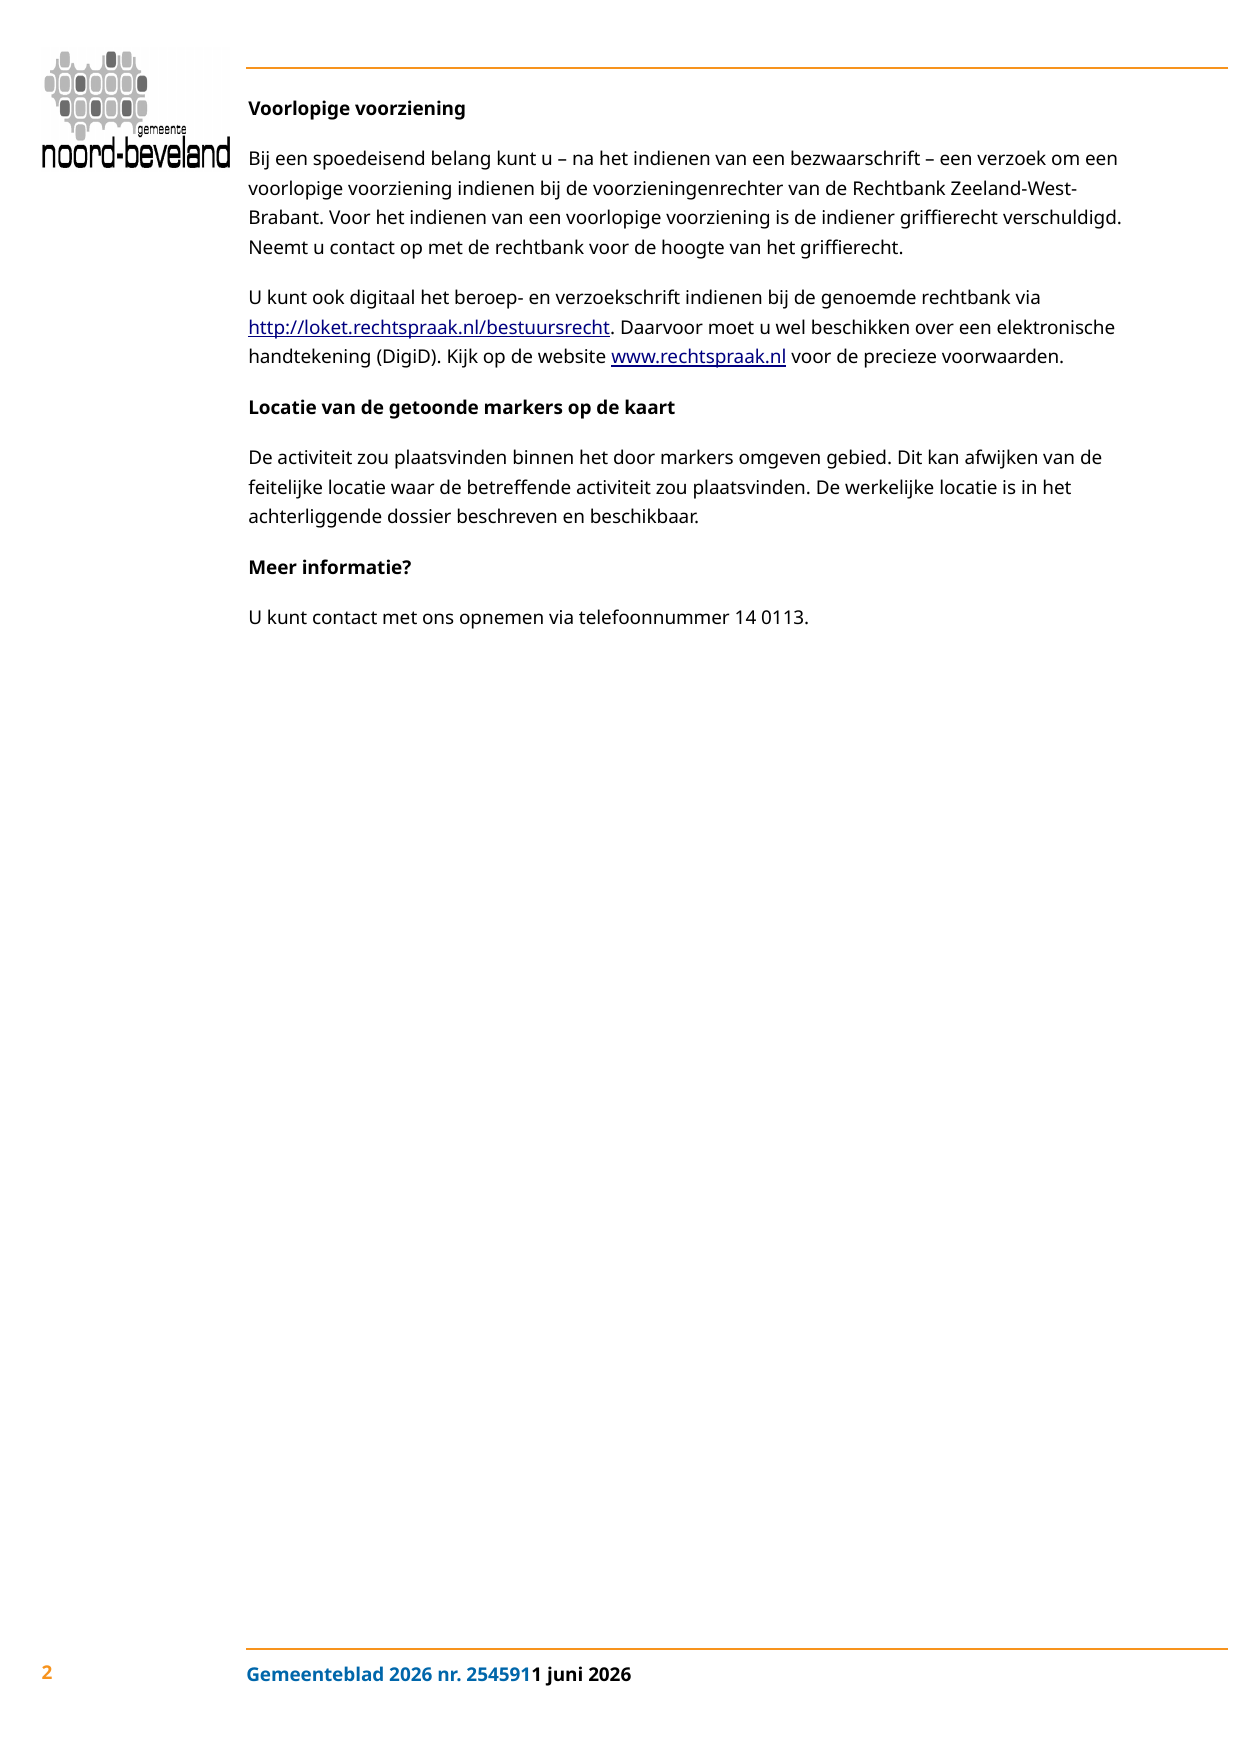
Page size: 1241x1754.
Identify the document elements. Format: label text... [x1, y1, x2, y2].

text Locatie van de getoonde markers op de kaart [248, 394, 1152, 420]
text U kunt contact met ons opnemen via telefoonnummer 14 0113. [248, 604, 1152, 630]
text Bij een spoedeisend belang kunt u – na het indienen van een bezwaarschrift – een verzoek om een voorlopige voorziening indienen bij de voorzieningenrechter van de Rechtbank Zeeland-West-Brabant. Voor het indienen van een voorlopige voorziening is de indiener griffierecht verschuldigd. Neemt u contact op met de rechtbank voor de hoogte van het griffierecht. [248, 145, 1152, 260]
text Voorlopige voorziening [248, 95, 1152, 121]
text Meer informatie? [248, 554, 1152, 580]
text De activiteit zou plaatsvinden binnen het door markers omgeven gebied. Dit kan afwijken van de feitelijke locatie waar de betreffende activiteit zou plaatsvinden. De werkelijke locatie is in het achterliggende dossier beschreven en beschikbaar. [248, 444, 1152, 529]
text U kunt ook digitaal het beroep- en verzoekschrift indienen bij de genoemde rechtbank via http://loket.rechtspraak.nl/bestuursrecht. Daarvoor moet u wel beschikken over een elektronische handtekening (DigiD). Kijk op de website www.rechtspraak.nl voor de precieze voorwaarden. [248, 284, 1152, 369]
picture [41, 47, 231, 172]
